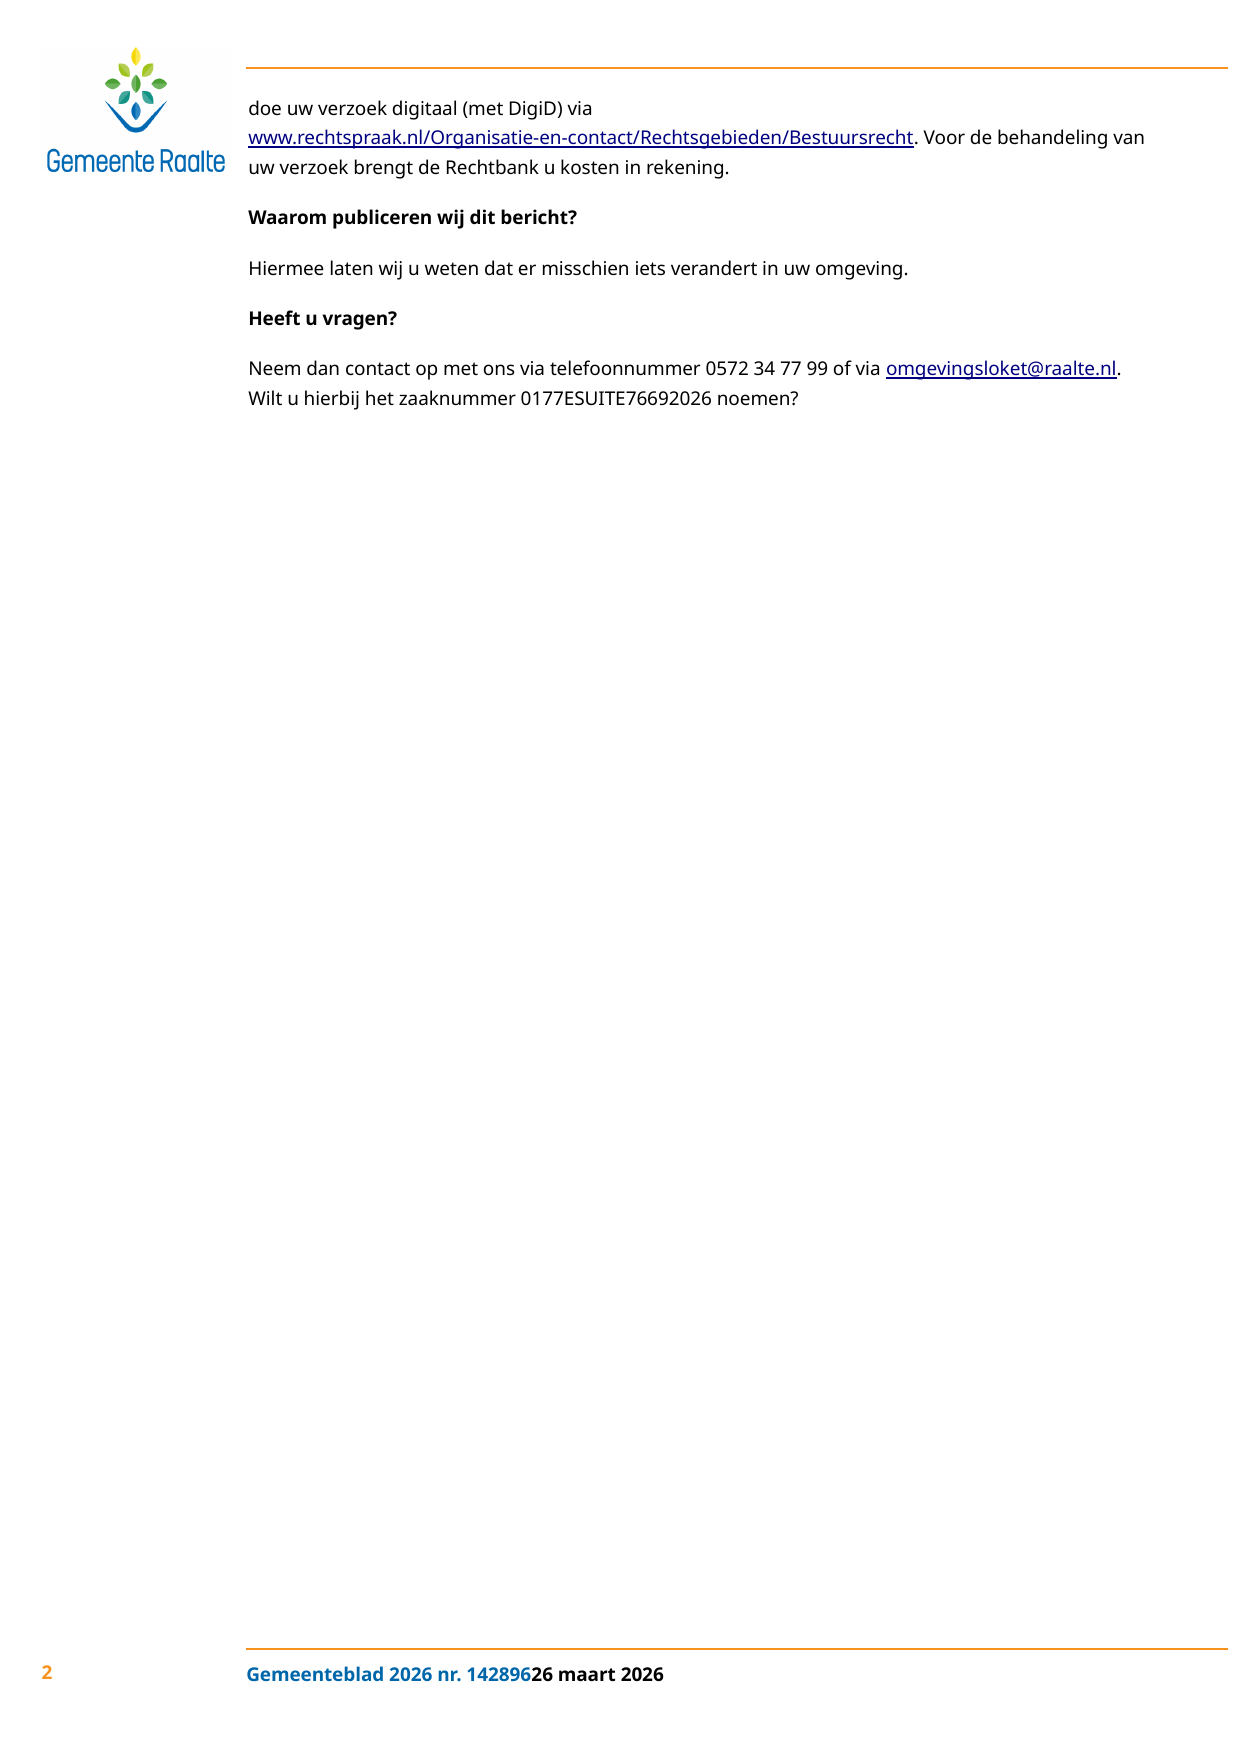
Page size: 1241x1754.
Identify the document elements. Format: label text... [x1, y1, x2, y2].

text Hiermee laten wij u weten dat er misschien iets verandert in uw omgeving. [248, 255, 1152, 281]
text Heeft u vragen? [248, 305, 1152, 331]
picture [41, 47, 231, 172]
text Waarom publiceren wij dit bericht? [248, 204, 1152, 230]
text doe uw verzoek digitaal (met DigiD) via www.rechtspraak.nl/Organisatie-en-contact/Rechtsgebieden/Bestuursrecht. Voor de behandeling van uw verzoek brengt de Rechtbank u kosten in rekening. [248, 95, 1152, 180]
text Neem dan contact op met ons via telefoonnummer 0572 34 77 99 of via omgevingsloket@raalte.nl. Wilt u hierbij het zaaknummer 0177ESUITE76692026 noemen? [248, 356, 1152, 411]
